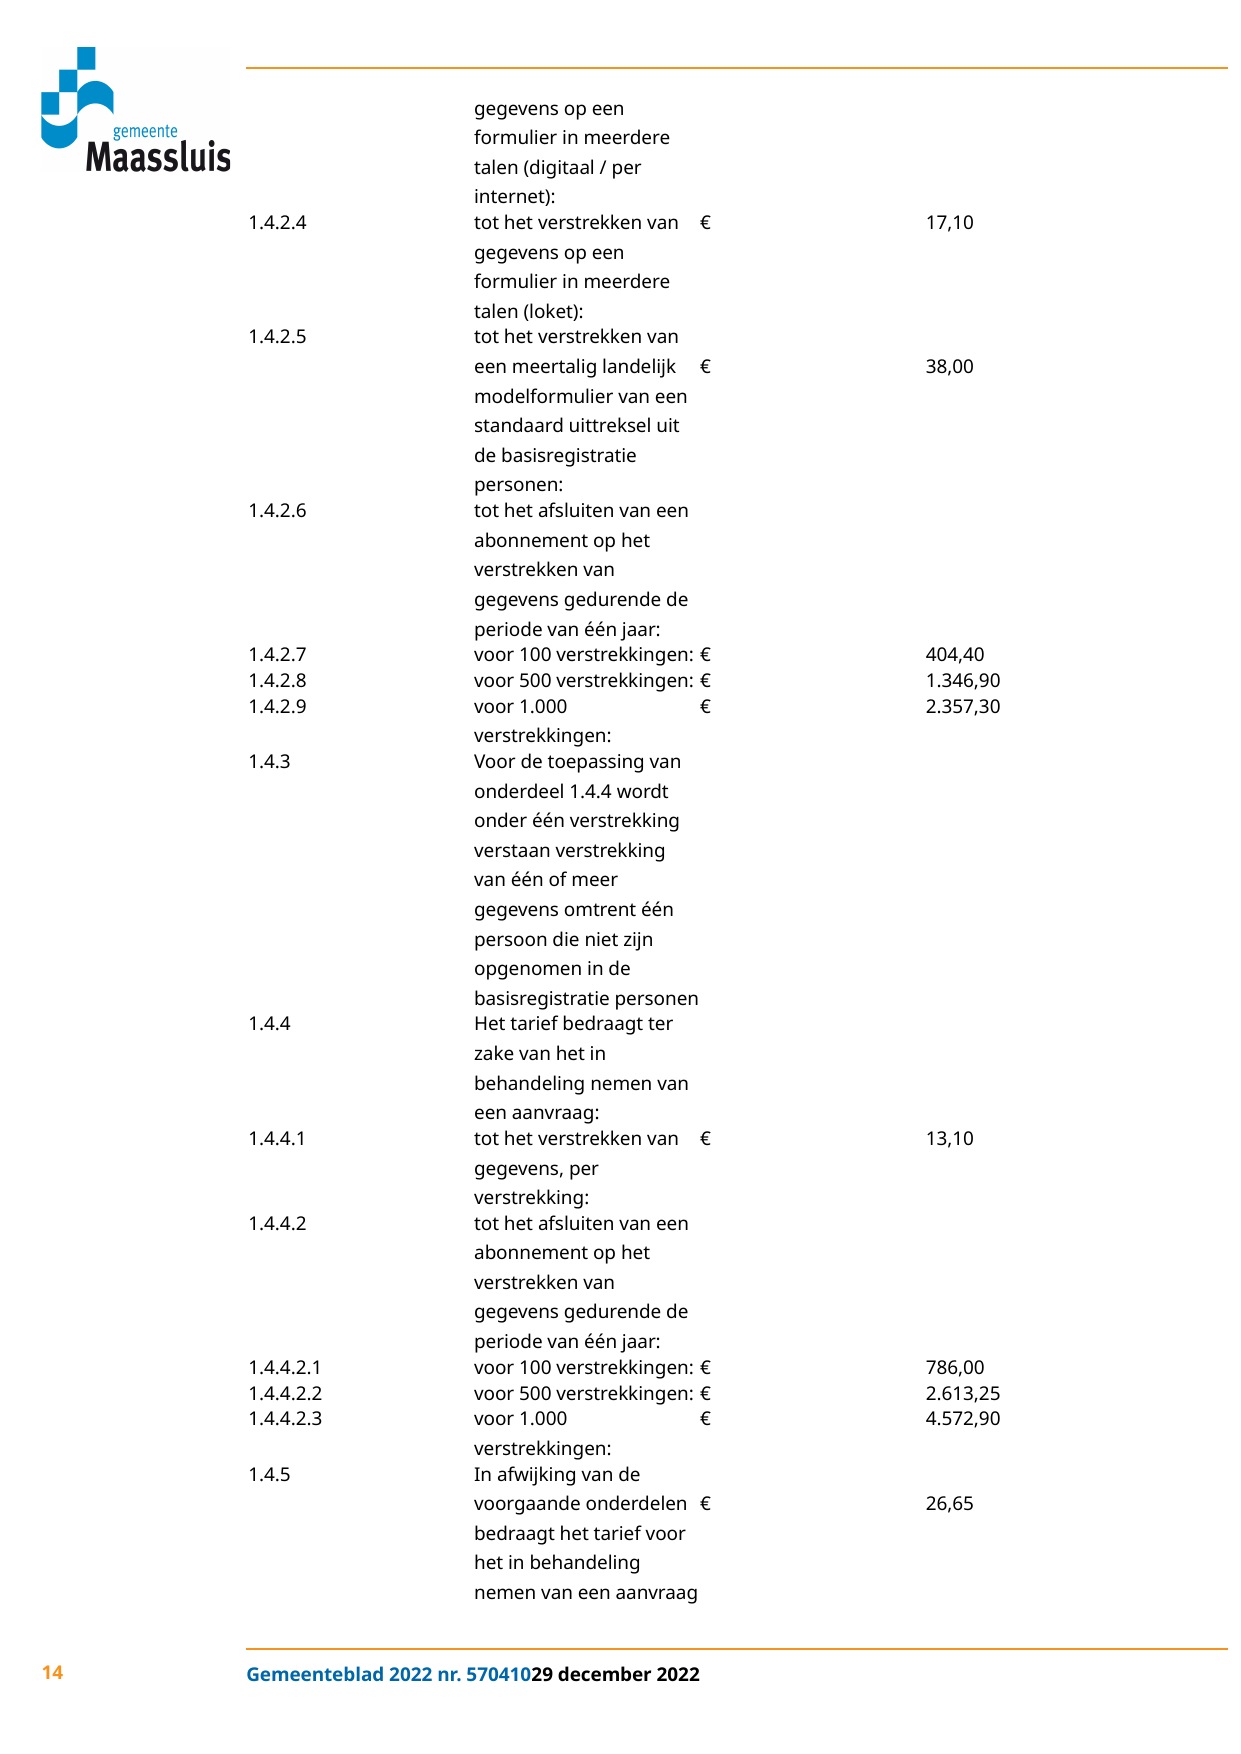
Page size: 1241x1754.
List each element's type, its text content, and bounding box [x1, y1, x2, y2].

table_cell 1.4.3 [248, 748, 474, 1011]
table_cell € [700, 1354, 926, 1380]
table_cell 1.4.4.2 [248, 1210, 474, 1354]
table_cell voor 100 verstrekkingen: [474, 641, 700, 667]
table_cell 1.4.5 [248, 1461, 474, 1605]
table_cell Het tarief bedraagt ter zake van het in behandeling nemen van een aanvraag: [474, 1011, 700, 1125]
table_cell [926, 748, 1152, 1011]
table_cell tot het verstrekken van gegevens op een formulier in meerdere talen (loket): [474, 209, 700, 324]
table_cell voor 500 verstrekkingen: [474, 667, 700, 693]
table_cell [926, 1210, 1152, 1354]
table_cell [700, 748, 926, 1011]
table_cell [248, 95, 474, 209]
table_cell 2.357,30 [926, 693, 1152, 748]
table_cell € [700, 1125, 926, 1210]
table_cell € [700, 209, 926, 324]
table_cell 17,10 [926, 209, 1152, 324]
table_cell [700, 1210, 926, 1354]
table_cell 1.4.2.4 [248, 209, 474, 324]
table_cell tot het verstrekken van een meertalig landelijk modelformulier van een standaard uittreksel uit de basisregistratie personen: [474, 324, 700, 497]
table_cell [926, 95, 1152, 209]
table_cell € [700, 1380, 926, 1406]
table_cell Voor de toepassing van onderdeel 1.4.4 wordt onder één verstrekking verstaan verstrekking van één of meer gegevens omtrent één persoon die niet zijn opgenomen in de basisregistratie personen [474, 748, 700, 1011]
table_cell voor 100 verstrekkingen: [474, 1354, 700, 1380]
table_cell tot het verstrekken van gegevens, per verstrekking: [474, 1125, 700, 1210]
table_cell [926, 498, 1152, 641]
table_cell € [700, 324, 926, 497]
table_cell [700, 95, 926, 209]
picture [41, 47, 77, 92]
table_cell 1.4.2.6 [248, 498, 474, 641]
table_cell 404,40 [926, 641, 1152, 667]
table_cell € [700, 1461, 926, 1605]
table_cell [926, 1011, 1152, 1125]
table_cell gegevens op een formulier in meerdere talen (digitaal / per internet): [474, 95, 700, 209]
table_cell 1.4.4.2.1 [248, 1354, 474, 1380]
table_cell voor 500 verstrekkingen: [474, 1380, 700, 1406]
picture [41, 47, 231, 172]
table_cell 1.4.4.1 [248, 1125, 474, 1210]
table_cell 1.4.2.5 [248, 324, 474, 497]
table_cell 1.4.4.2.2 [248, 1380, 474, 1406]
table_cell 26,65 [926, 1461, 1152, 1605]
table_cell 2.613,25 [926, 1380, 1152, 1406]
table_cell tot het afsluiten van een abonnement op het verstrekken van gegevens gedurende de periode van één jaar: [474, 498, 700, 641]
table_cell 1.4.2.9 [248, 693, 474, 748]
table_cell In afwijking van de voorgaande onderdelen bedraagt het tarief voor het in behandeling nemen van een aanvraag [474, 1461, 700, 1605]
table_cell 1.4.2.8 [248, 667, 474, 693]
table_cell [700, 1011, 926, 1125]
table_cell 4.572,90 [926, 1406, 1152, 1461]
table_cell [700, 498, 926, 641]
table_cell 1.346,90 [926, 667, 1152, 693]
table_cell 38,00 [926, 324, 1152, 497]
table_cell 1.4.4.2.3 [248, 1406, 474, 1461]
table_cell 786,00 [926, 1354, 1152, 1380]
table_cell 13,10 [926, 1125, 1152, 1210]
table_cell tot het afsluiten van een abonnement op het verstrekken van gegevens gedurende de periode van één jaar: [474, 1210, 700, 1354]
table_cell 1.4.4 [248, 1011, 474, 1125]
table_cell 1.4.2.7 [248, 641, 474, 667]
table_cell voor 1.000 verstrekkingen: [474, 693, 700, 748]
table_cell € [700, 667, 926, 693]
table_cell € [700, 641, 926, 667]
table_cell voor 1.000 verstrekkingen: [474, 1406, 700, 1461]
table_cell € [700, 693, 926, 748]
table_cell € [700, 1406, 926, 1461]
